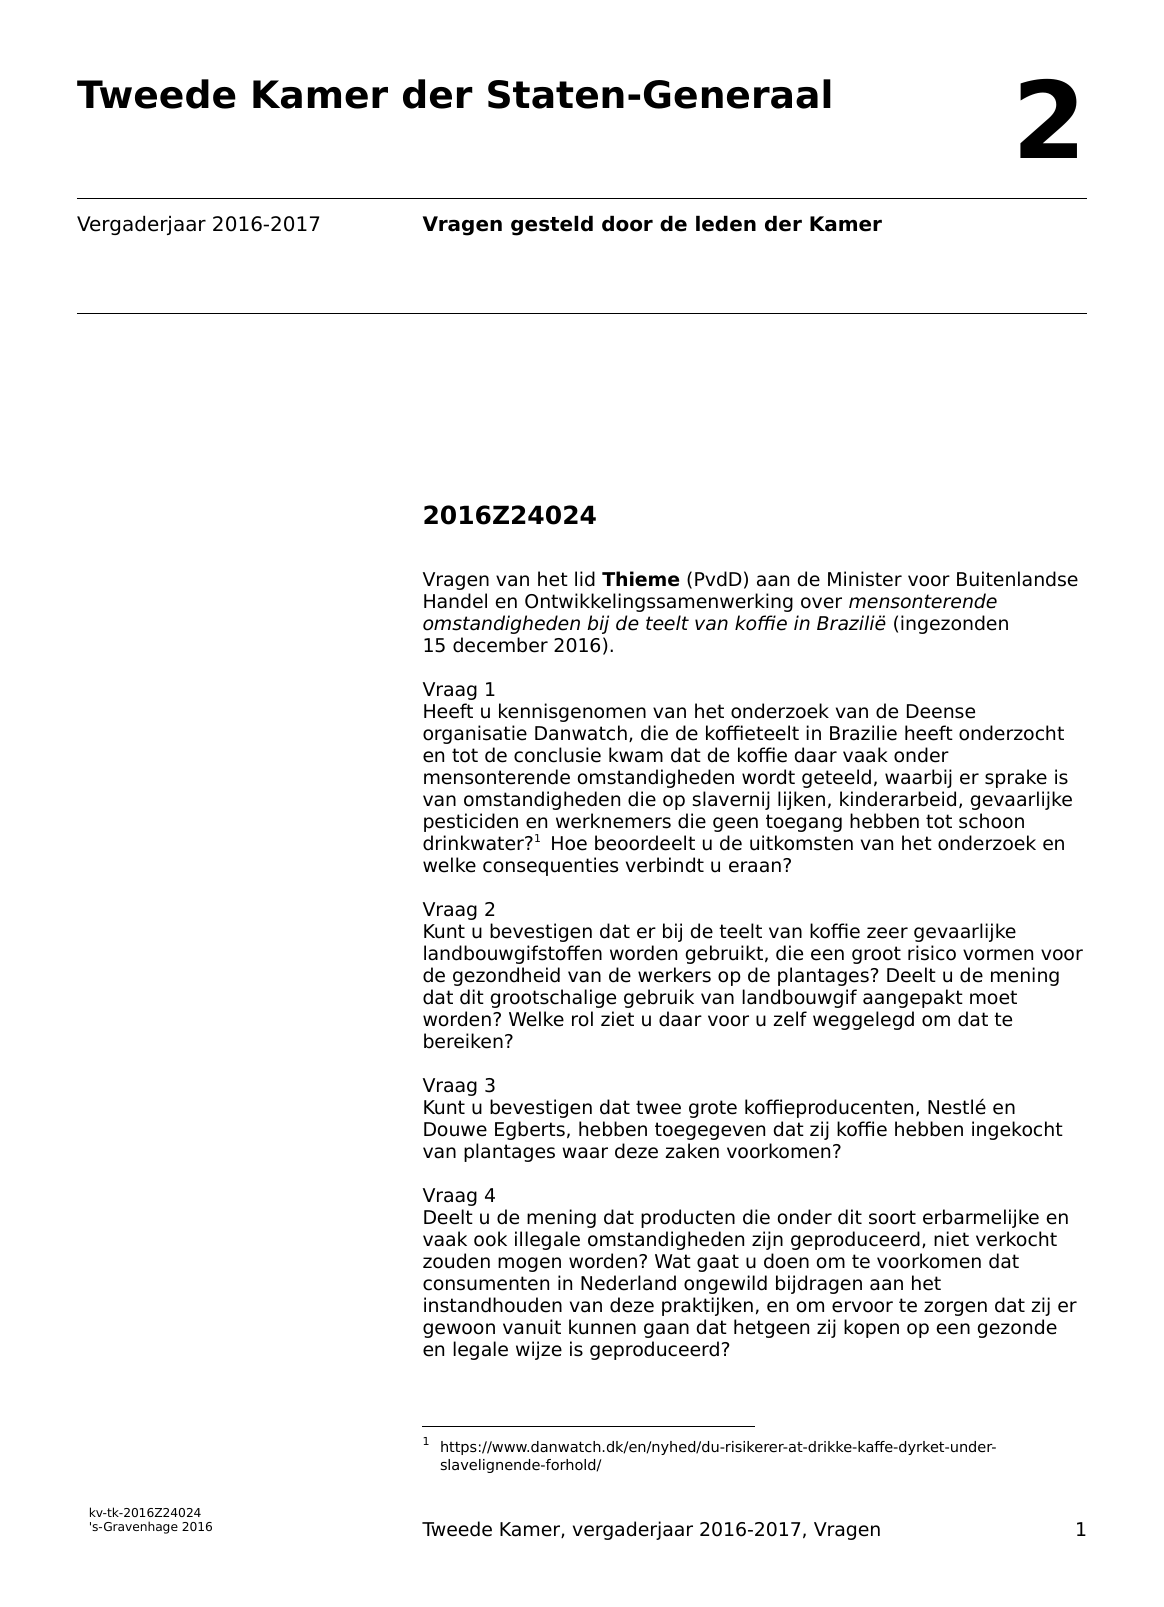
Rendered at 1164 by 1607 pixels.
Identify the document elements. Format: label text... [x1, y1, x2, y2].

text Vraag 3 [422, 1075, 1087, 1097]
table_header 2 [886, 59, 1087, 198]
text Heeft u kennisgenomen van het onderzoek van de Deense organisatie Danwatch, die de koffieteelt in Brazilie heeft onderzocht en tot de conclusie kwam dat de koffie daar vaak onder mensonterende omstandigheden wordt geteeld, waarbij er sprake is van omstandigheden die op slavernij lijken, kinderarbeid, gevaarlijke pesticiden en werknemers die geen toegang hebben tot schoon drinkwater? Hoe beoordeelt u de uitkomsten van het onderzoek en welke consequenties verbindt u eraan? [422, 701, 1087, 877]
text Kunt u bevestigen dat twee grote koffieproducenten, Nestlé en Douwe Egberts, hebben toegegeven dat zij koffie hebben ingekocht van plantages waar deze zaken voorkomen? [422, 1097, 1087, 1163]
text Kunt u bevestigen dat er bij de teelt van koffie zeer gevaarlijke landbouwgifstoffen worden gebruikt, die een groot risico vormen voor de gezondheid van de werkers op de plantages? Deelt u de mening dat dit grootschalige gebruik van landbouwgif aangepakt moet worden? Welke rol ziet u daar voor u zelf weggelegd om dat te bereiken? [422, 921, 1087, 1053]
text Vraag 2 [422, 899, 1087, 921]
text Vraag 4 [422, 1185, 1087, 1207]
text Deelt u de mening dat producten die onder dit soort erbarmelijke en vaak ook illegale omstandigheden zijn geproduceerd, niet verkocht zouden mogen worden? Wat gaat u doen om te voorkomen dat consumenten in Nederland ongewild bijdragen aan het instandhouden van deze praktijken, en om ervoor te zorgen dat zij er gewoon vanuit kunnen gaan dat hetgeen zij kopen op een gezonde en legale wijze is geproduceerd? [422, 1207, 1087, 1361]
text 2016Z24024 [422, 501, 1087, 531]
text 's-Gravenhage 2016 [88, 1520, 323, 1534]
text kv-tk-2016Z24024 [88, 1506, 323, 1520]
text Vraag 1 [422, 679, 1087, 701]
table_cell Vragen gesteld door de leden der Kamer [422, 199, 1087, 313]
text Vragen van het lid Thieme (PvdD) aan de Minister voor Buitenlandse Handel en Ontwikkelingssamenwerking over mensonterende omstandigheden bij de teelt van koffie in Brazilië (ingezonden 15 december 2016). [422, 569, 1087, 657]
text https://www.danwatch.dk/en/nyhed/du-risikerer-at-drikke-kaffe-dyrket-under-slavelignende-forhold/ [422, 1435, 1087, 1474]
table_header Tweede Kamer der Staten-Generaal [77, 59, 886, 198]
table_cell Vergaderjaar 2016-2017 [77, 199, 422, 313]
